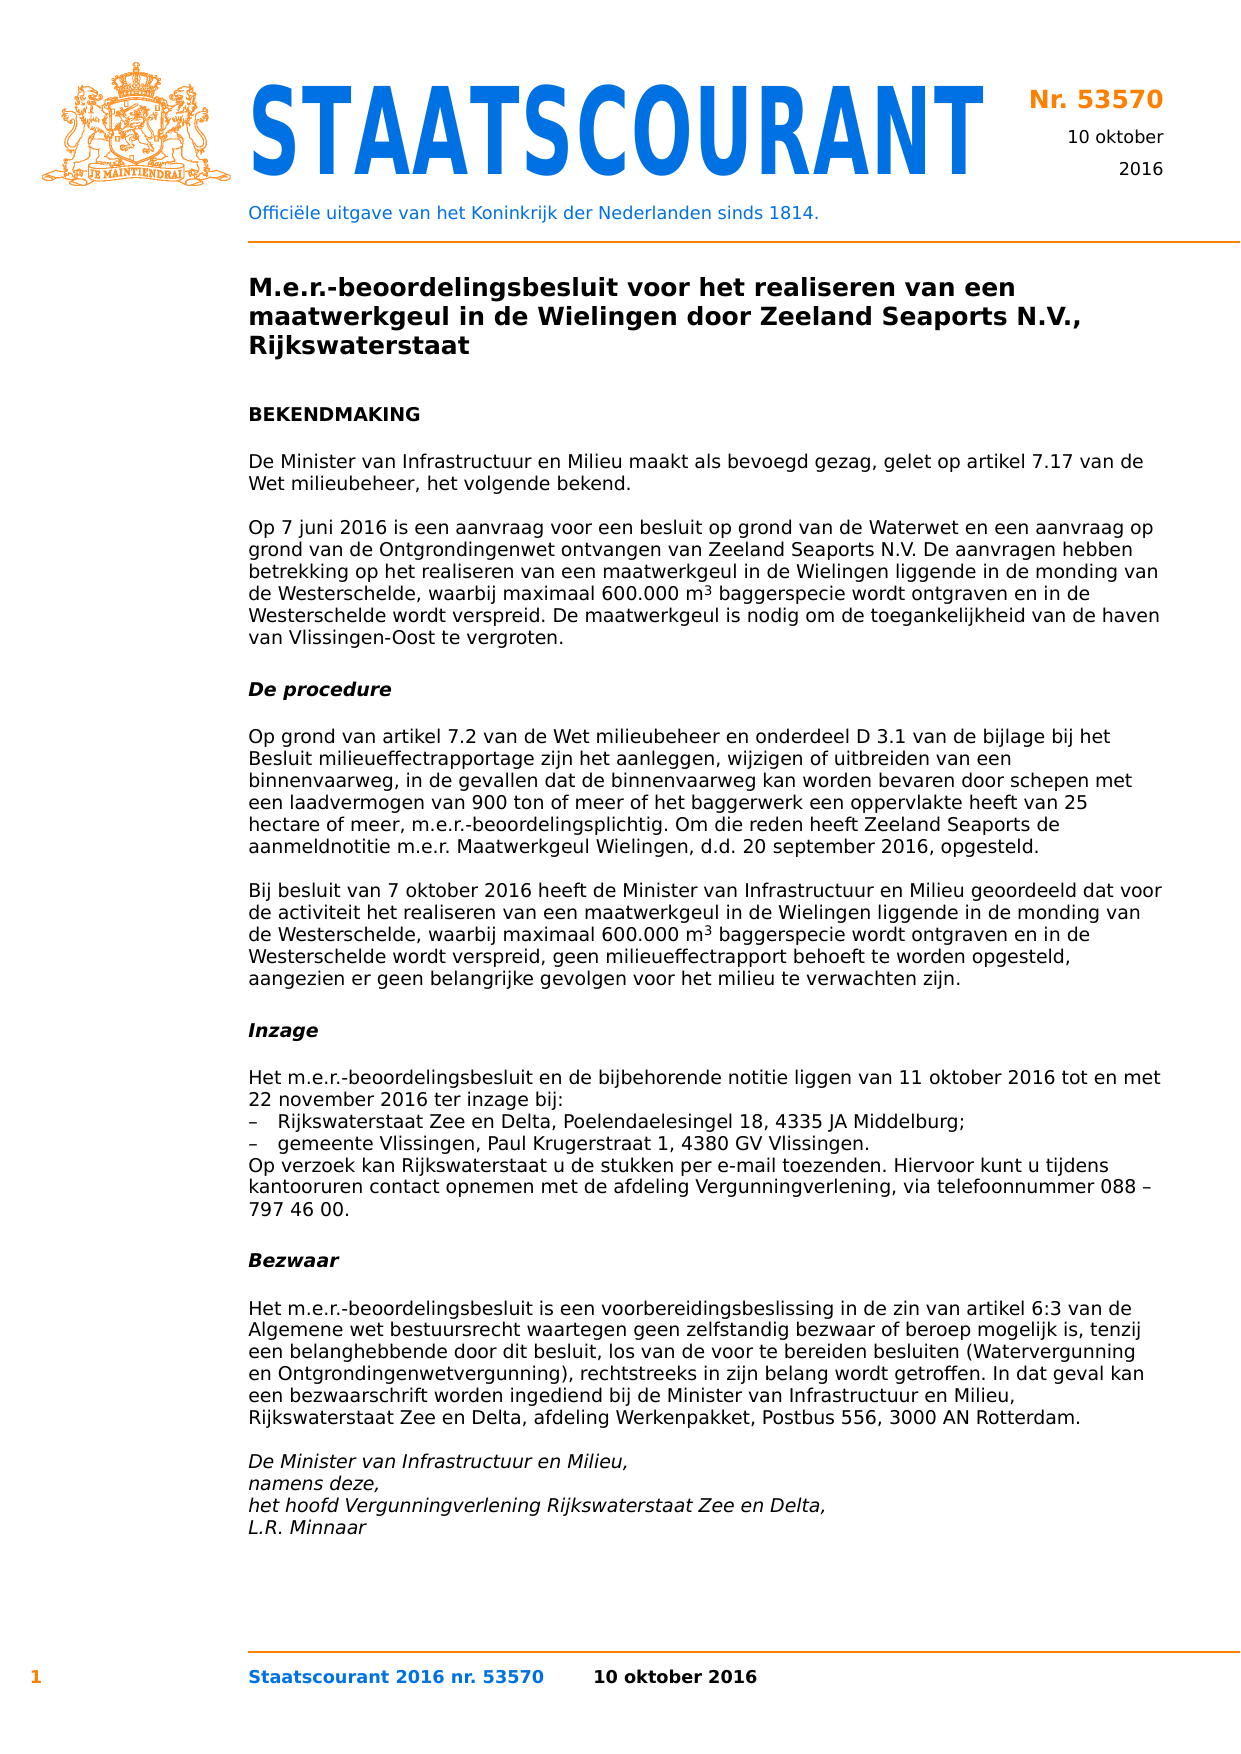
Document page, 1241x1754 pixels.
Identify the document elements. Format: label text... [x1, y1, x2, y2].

subtitle M.e.r.-beoordelingsbesluit voor het realiseren van een maatwerkgeul in de Wielingen door Zeeland Seaports N.V., Rijkswaterstaat [248, 273, 1163, 361]
text De Minister van Infrastructuur en Milieu maakt als bevoegd gezag, gelet op artikel 7.17 van de Wet milieubeheer, het volgende bekend. [248, 451, 1163, 495]
text – Rijkswaterstaat Zee en Delta, Poelendaelesingel 18, 4335 JA Middelburg; [248, 1111, 1163, 1132]
subtitle Bezwaar [248, 1250, 1163, 1272]
text Bij besluit van 7 oktober 2016 heeft de Minister van Infrastructuur en Milieu geoordeeld dat voor de activiteit het realiseren van een maatwerk­geul in de Wielingen liggende in de monding van de Westerschelde, waarbij maximaal 600.000 m3 baggerspecie wordt ontgraven en in de Westerschelde wordt verspreid, geen milieueffectrapport behoeft te worden opgesteld, aangezien er geen belangrijke gevolgen voor het milieu te verwachten zijn. [248, 880, 1163, 989]
text Het m.e.r.-beoordelingsbesluit en de bijbehorende notitie liggen van 11 oktober 2016 tot en met 22 november 2016 ter inzage bij: [248, 1067, 1163, 1111]
picture [41, 62, 231, 186]
text Het m.e.r.-beoordelingsbesluit is een voorbereidingsbeslissing in de zin van artikel 6:3 van de Algemene wet bestuursrecht waartegen geen zelfstandig bezwaar of beroep mogelijk is, tenzij een belanghebbende door dit besluit, los van de voor te bereiden besluiten (Watervergunning en Ontgrondingenwetvergunning), rechtstreeks in zijn belang wordt getroffen. In dat geval kan een bezwaarschrift worden ingediend bij de Minister van Infrastructuur en Milieu, Rijkswaterstaat Zee en Delta, afdeling Werkenpakket, Postbus 556, 3000 AN Rotterdam. [248, 1297, 1163, 1429]
table_cell 10 oktober [998, 121, 1240, 153]
table_cell 2016 [998, 153, 1240, 203]
subtitle De procedure [248, 679, 1163, 701]
text Op grond van artikel 7.2 van de Wet milieubeheer en onderdeel D 3.1 van de bijlage bij het Besluit milieueffectrapportage zijn het aanleggen, wijzigen of uitbreiden van een binnenvaarweg, in de gevallen dat de binnenvaarweg kan worden bevaren door schepen met een laadvermogen van 900 ton of meer of het baggerwerk een oppervlakte heeft van 25 hectare of meer, m.e.r.-beoordelingsplichtig. Om die reden heeft Zeeland Seaports de aanmeldnotitie m.e.r. Maatwerkgeul Wielingen, d.d. 20 september 2016, opgesteld. [248, 726, 1163, 858]
table_header [25, 62, 248, 241]
table_cell Officiële uitgave van het Koninkrijk der Nederlanden sinds 1814. [248, 203, 1240, 241]
text Op 7 juni 2016 is een aanvraag voor een besluit op grond van de Waterwet en een aanvraag op grond van de Ontgrondingenwet ontvangen van Zeeland Seaports N.V. De aanvragen hebben betrekking op het realiseren van een maatwerkgeul in de Wielingen liggende in de monding van de Westerschelde, waarbij maximaal 600.000 m3 baggerspecie wordt ontgraven en in de Westerschelde wordt verspreid. De maatwerkgeul is nodig om de toegankelijkheid van de haven van Vlissingen-Oost te vergroten. [248, 517, 1163, 649]
table_header Nr. 53570 [998, 62, 1240, 121]
text – gemeente Vlissingen, Paul Krugerstraat 1, 4380 GV Vlissingen. [248, 1132, 1163, 1154]
table_header STAATSCOURANT [248, 62, 998, 203]
subtitle Inzage [248, 1019, 1163, 1042]
text Op verzoek kan Rijkswaterstaat u de stukken per e-mail toezenden. Hiervoor kunt u tijdens kantooruren contact opnemen met de afdeling Vergunningverlening, via telefoonnummer 088 – 797 46 00. [248, 1154, 1163, 1220]
text De Minister van Infrastructuur en Milieu, namens deze, het hoofd Vergunningverlening Rijkswaterstaat Zee en Delta, L.R. Minnaar [248, 1451, 1163, 1539]
subtitle BEKENDMAKING [248, 404, 1163, 426]
